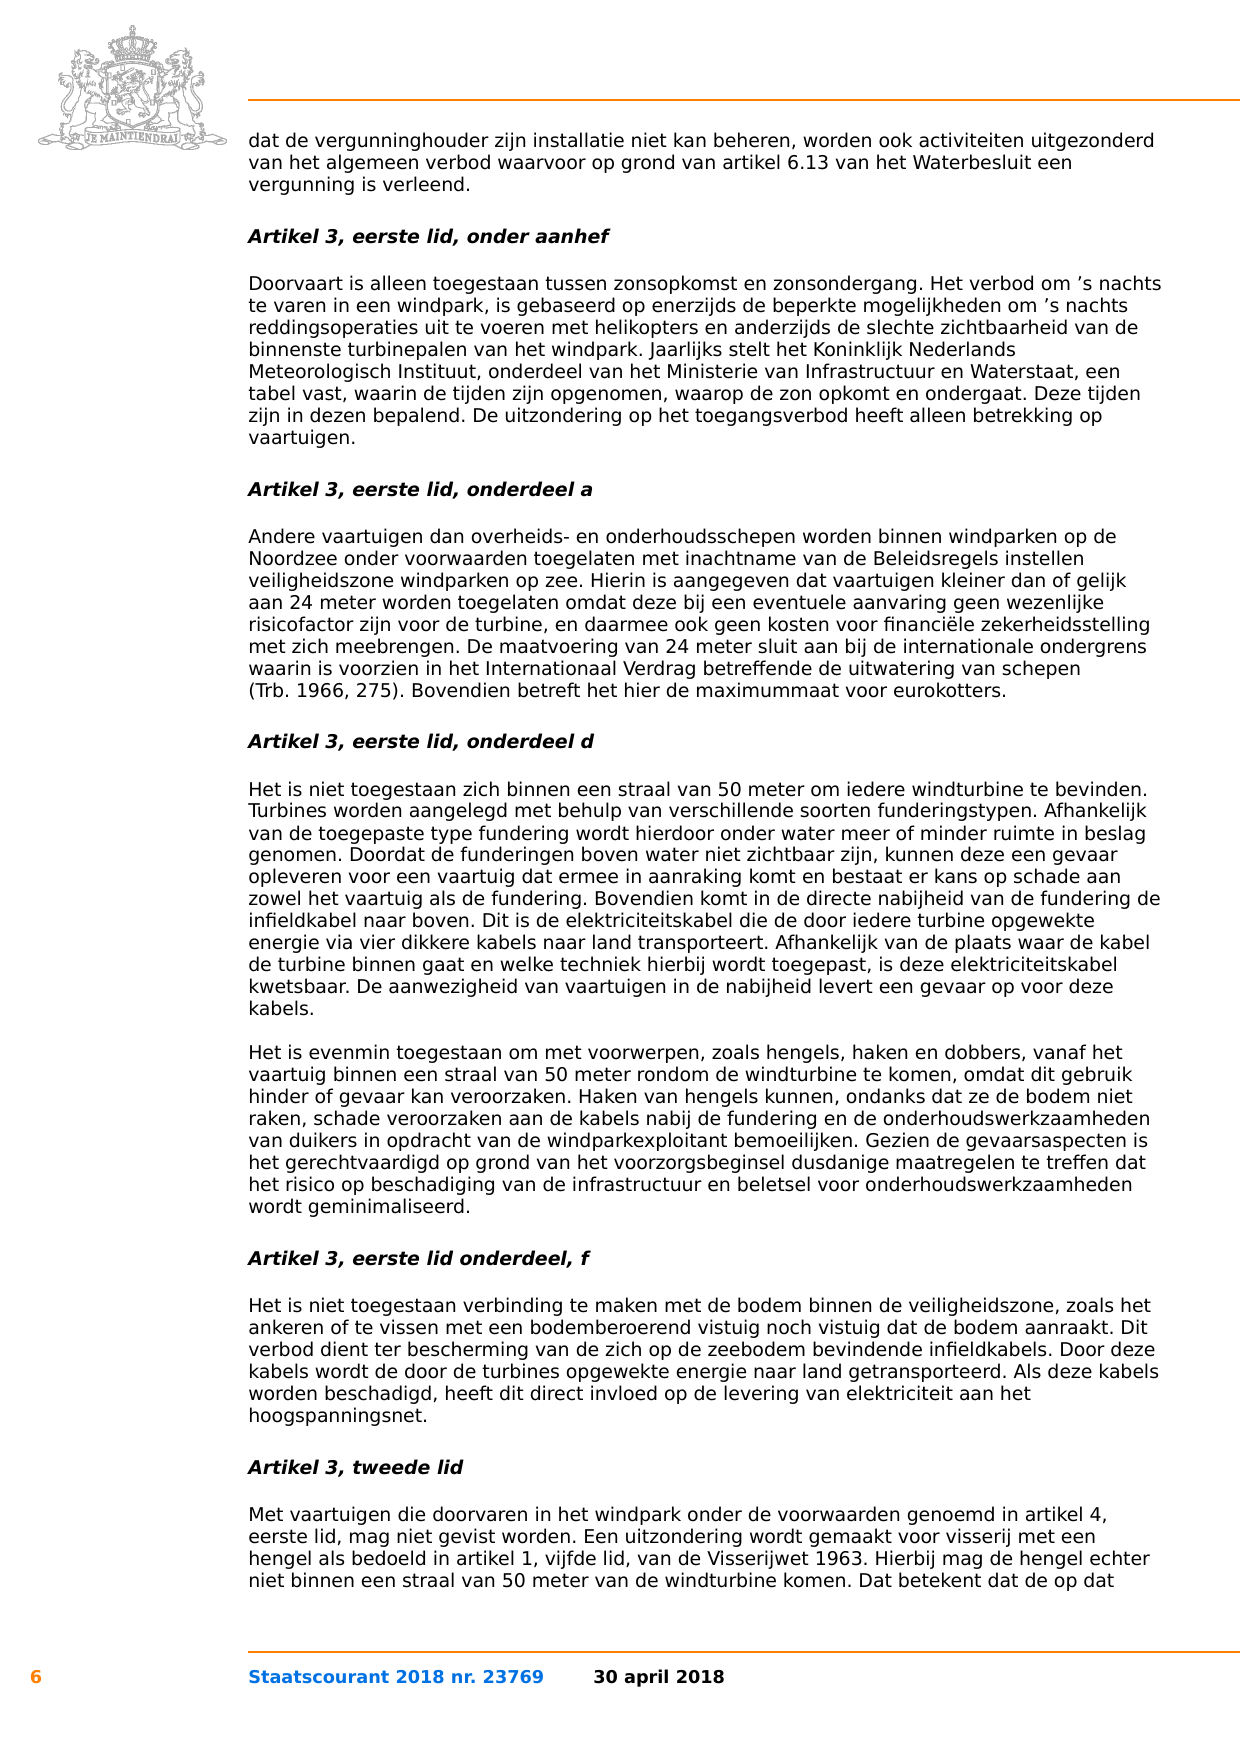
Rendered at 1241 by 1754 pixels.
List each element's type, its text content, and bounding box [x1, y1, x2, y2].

subtitle Artikel 3, eerste lid, onderdeel a [248, 479, 1163, 501]
text Het is niet toegestaan zich binnen een straal van 50 meter om iedere windturbine te bevinden. Turbines worden aangelegd met behulp van verschillende soorten funderingstypen. Afhankelijk van de toegepaste type fundering wordt hierdoor onder water meer of minder ruimte in beslag genomen. Doordat de funderingen boven water niet zichtbaar zijn, kunnen deze een gevaar opleveren voor een vaartuig dat ermee in aanraking komt en bestaat er kans op schade aan zowel het vaartuig als de fundering. Bovendien komt in de directe nabijheid van de fundering de infieldkabel naar boven. Dit is de elektriciteitskabel die de door iedere turbine opgewekte energie via vier dikkere kabels naar land transporteert. Afhankelijk van de plaats waar de kabel de turbine binnen gaat en welke techniek hierbij wordt toegepast, is deze elektriciteitskabel kwetsbaar. De aanwezigheid van vaartuigen in de nabijheid levert een gevaar op voor deze kabels. [248, 778, 1163, 1020]
text Doorvaart is alleen toegestaan tussen zonsopkomst en zonsondergang. Het verbod om ’s nachts te varen in een windpark, is gebaseerd op enerzijds de beperkte mogelijkheden om ’s nachts reddingsoperaties uit te voeren met helikopters en anderzijds de slechte zichtbaarheid van de binnenste turbinepalen van het windpark. Jaarlijks stelt het Koninklijk Nederlands Meteorologisch Instituut, onderdeel van het Ministerie van Infrastructuur en Waterstaat, een tabel vast, waarin de tijden zijn opgenomen, waarop de zon opkomt en ondergaat. Deze tijden zijn in dezen bepalend. De uitzondering op het toegangsverbod heeft alleen betrekking op vaartuigen. [248, 273, 1163, 449]
subtitle Artikel 3, tweede lid [248, 1457, 1163, 1479]
subtitle Artikel 3, eerste lid, onder aanhef [248, 226, 1163, 248]
text Het is evenmin toegestaan om met voorwerpen, zoals hengels, haken en dobbers, vanaf het vaartuig binnen een straal van 50 meter rondom de windturbine te komen, omdat dit gebruik hinder of gevaar kan veroorzaken. Haken van hengels kunnen, ondanks dat ze de bodem niet raken, schade veroorzaken aan de kabels nabij de fundering en de onderhoudswerkzaamheden van duikers in opdracht van de windparkexploitant bemoeilijken. Gezien de gevaarsaspecten is het gerechtvaardigd op grond van het voorzorgsbeginsel dusdanige maatregelen te treffen dat het risico op beschadiging van de infrastructuur en beletsel voor onderhoudswerkzaamheden wordt geminimaliseerd. [248, 1042, 1163, 1218]
subtitle Artikel 3, eerste lid onderdeel, f [248, 1248, 1163, 1270]
text Met vaartuigen die doorvaren in het windpark onder de voorwaarden genoemd in artikel 4, eerste lid, mag niet gevist worden. Een uitzondering wordt gemaakt voor visserij met een hengel als bedoeld in artikel 1, vijfde lid, van de Visserijwet 1963. Hierbij mag de hengel echter niet binnen een straal van 50 meter van de windturbine komen. Dat betekent dat de op dat [248, 1504, 1163, 1592]
subtitle Artikel 3, eerste lid, onderdeel d [248, 731, 1163, 753]
picture [38, 25, 227, 150]
text Het is niet toegestaan verbinding te maken met de bodem binnen de veiligheidszone, zoals het ankeren of te vissen met een bodemberoerend vistuig noch vistuig dat de bodem aanraakt. Dit verbod dient ter bescherming van de zich op de zeebodem bevindende infieldkabels. Door deze kabels wordt de door de turbines opgewekte energie naar land getransporteerd. Als deze kabels worden beschadigd, heeft dit direct invloed op de levering van elektriciteit aan het hoogspanningsnet. [248, 1295, 1163, 1427]
text Andere vaartuigen dan overheids- en onderhoudsschepen worden binnen windparken op de Noordzee onder voorwaarden toegelaten met inachtname van de Beleidsregels instellen veiligheidszone windparken op zee. Hierin is aangegeven dat vaartuigen kleiner dan of gelijk aan 24 meter worden toegelaten omdat deze bij een eventuele aanvaring geen wezenlijke risicofactor zijn voor de turbine, en daarmee ook geen kosten voor financiële zekerheidsstelling met zich meebrengen. De maatvoering van 24 meter sluit aan bij de internationale ondergrens waarin is voorzien in het Internationaal Verdrag betreffende de uitwatering van schepen (Trb. 1966, 275). Bovendien betreft het hier de maximummaat voor eurokotters. [248, 526, 1163, 701]
text dat de vergunninghouder zijn installatie niet kan beheren, worden ook activiteiten uitgezonderd van het algemeen verbod waarvoor op grond van artikel 6.13 van het Waterbesluit een vergunning is verleend. [248, 130, 1163, 196]
